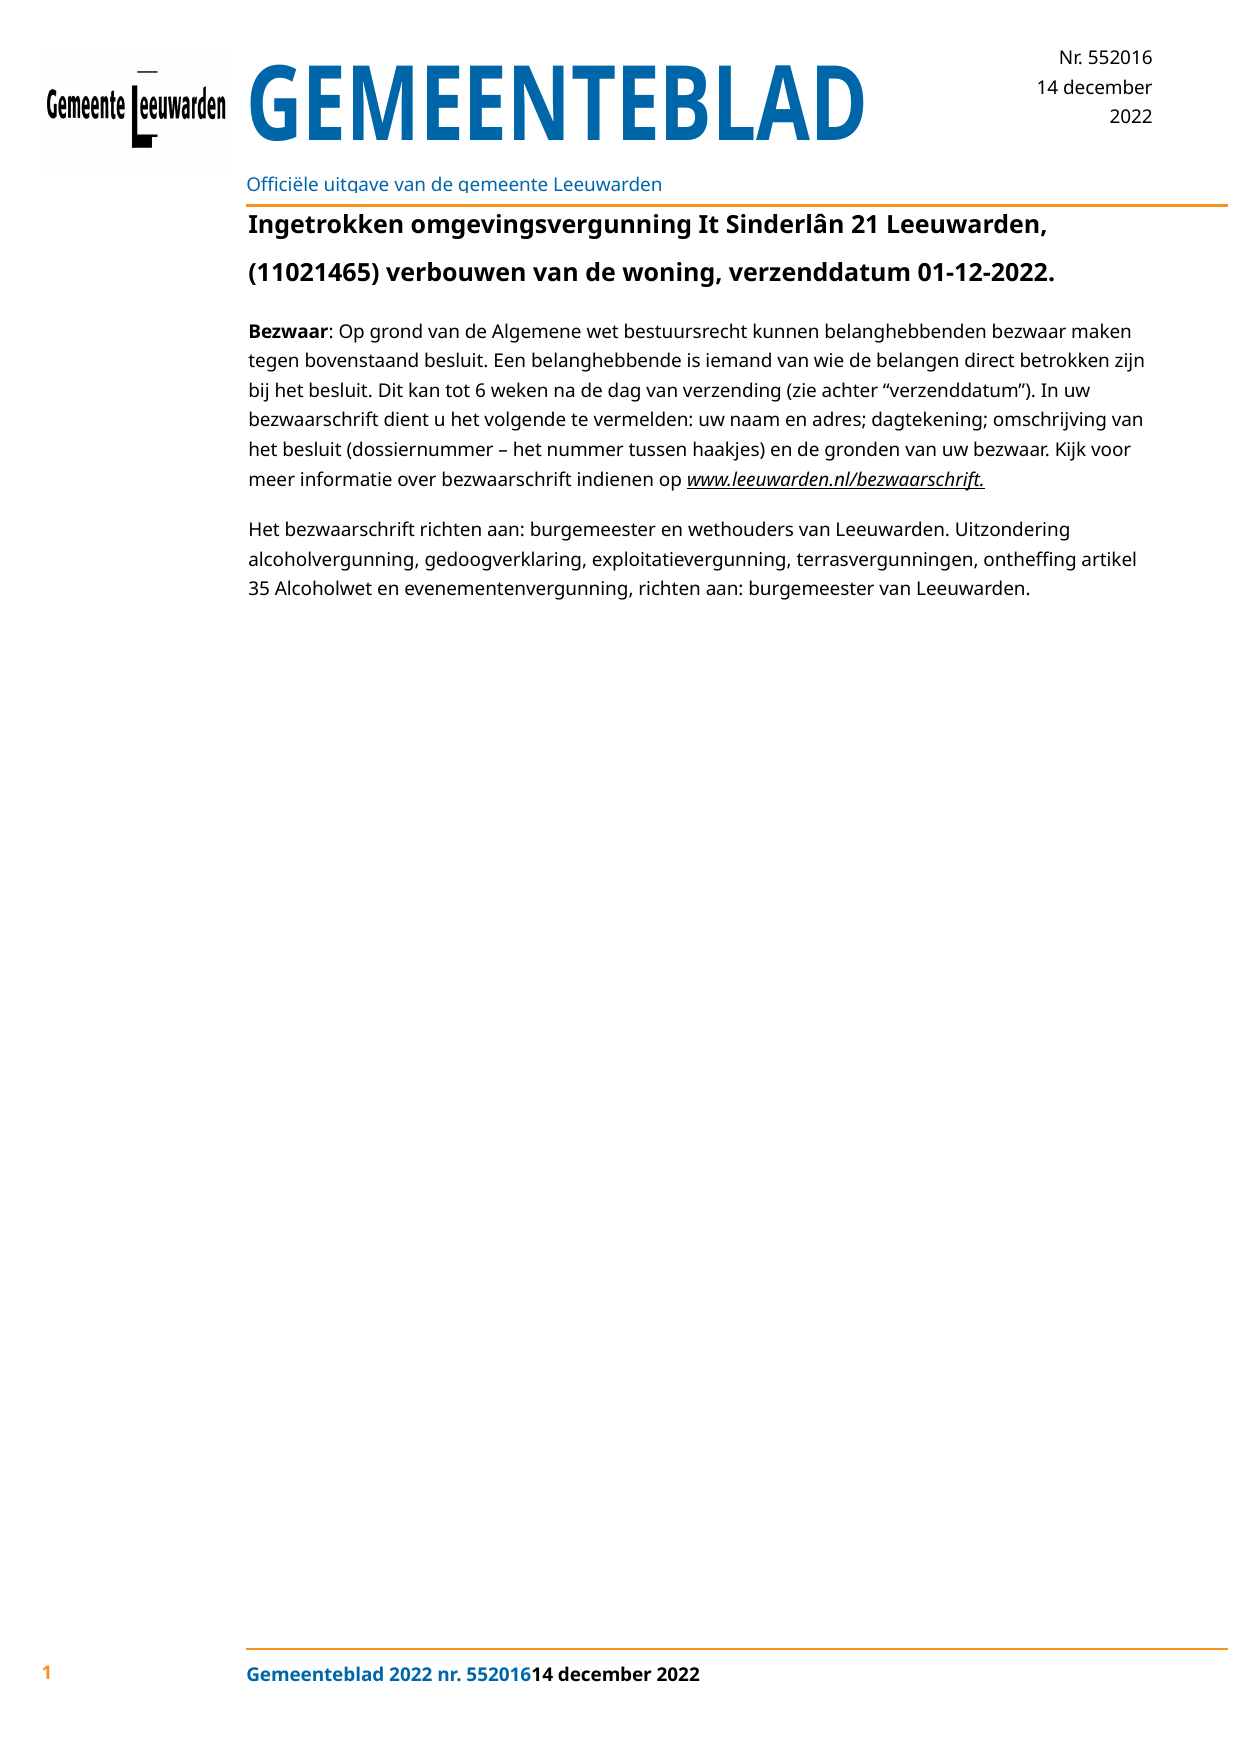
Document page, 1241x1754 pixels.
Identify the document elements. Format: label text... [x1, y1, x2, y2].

text Bezwaar: Op grond van de Algemene wet bestuursrecht kunnen belanghebbenden bezwaar maken tegen bovenstaand besluit. Een belanghebbende is iemand van wie de belangen direct betrokken zijn bij het besluit. Dit kan tot 6 weken na de dag van verzending (zie achter “verzenddatum”). In uw bezwaarschrift dient u het volgende te vermelden: uw naam en adres; dagtekening; omschrijving van het besluit (dossiernummer – het nummer tussen haakjes) en de gronden van uw bezwaar. Kijk voor meer informatie over bezwaarschrift indienen op www.leeuwarden.nl/bezwaarschrift. [248, 318, 1152, 492]
text Ingetrokken omgevingsvergunning It Sinderlân 21 Leeuwarden, (11021465) verbouwen van de woning, verzenddatum 01-12-2022. [248, 207, 1152, 288]
picture [41, 47, 231, 172]
text Het bezwaarschrift richten aan: burgemeester en wethouders van Leeuwarden. Uitzondering alcoholvergunning, gedoogverklaring, exploitatievergunning, terrasvergunningen, ontheffing artikel 35 Alcoholwet en evenementenvergunning, richten aan: burgemeester van Leeuwarden. [248, 516, 1152, 601]
